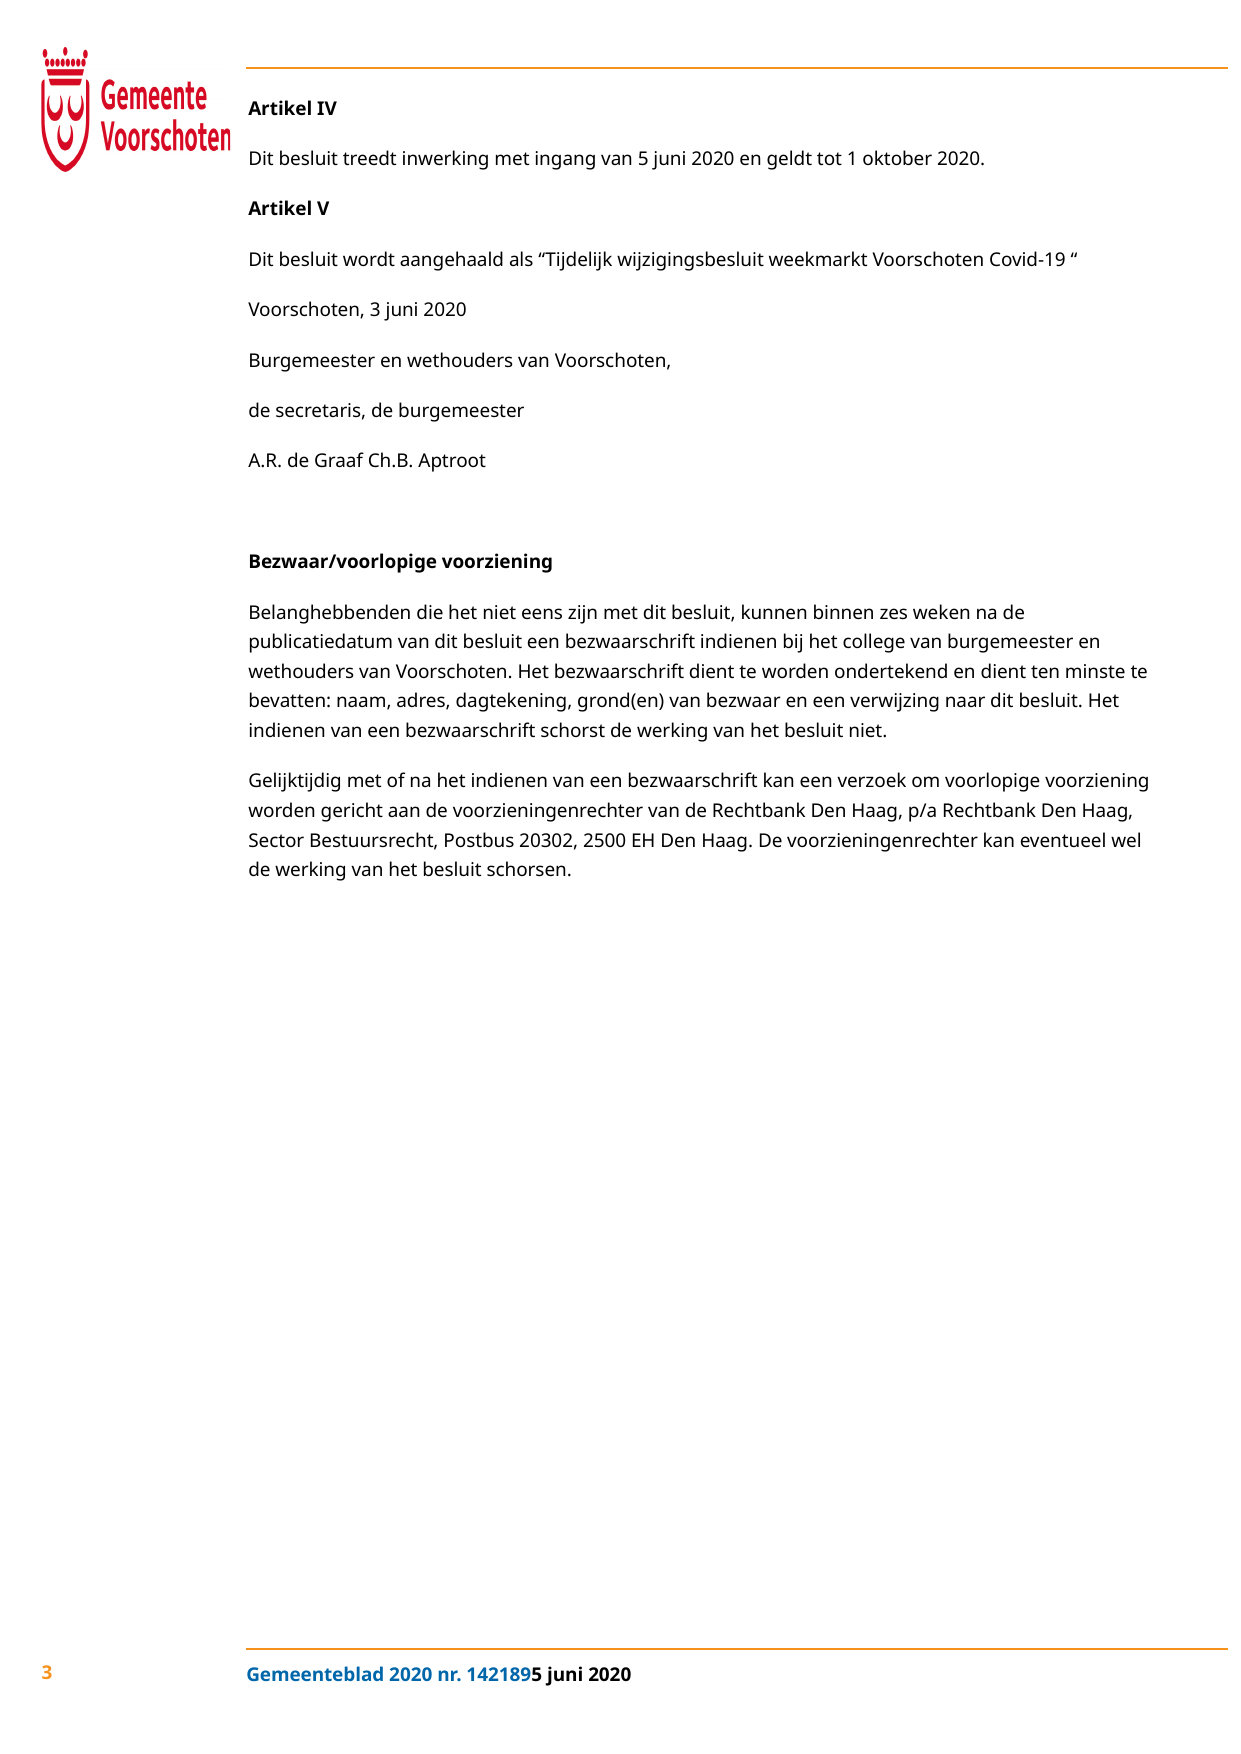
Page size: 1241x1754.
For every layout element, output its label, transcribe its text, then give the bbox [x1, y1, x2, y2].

text Artikel IV [248, 95, 1152, 121]
text Voorschoten, 3 juni 2020 [248, 296, 1152, 322]
picture [41, 47, 231, 172]
text Burgemeester en wethouders van Voorschoten, [248, 347, 1152, 373]
text A.R. de Graaf Ch.B. Aptroot [248, 448, 1152, 473]
text Artikel V [248, 196, 1152, 221]
text Dit besluit wordt aangehaald als “Tijdelijk wijzigingsbesluit weekmarkt Voorschoten Covid-19 “ [248, 246, 1152, 272]
text Gelijktijdig met of na het indienen van een bezwaarschrift kan een verzoek om voorlopige voorziening worden gericht aan de voorzieningenrechter van de Rechtbank Den Haag, p/a Rechtbank Den Haag, Sector Bestuursrecht, Postbus 20302, 2500 EH Den Haag. De voorzieningenrechter kan eventueel wel de werking van het besluit schorsen. [248, 768, 1152, 882]
text de secretaris, de burgemeester [248, 397, 1152, 423]
text Belanghebbenden die het niet eens zijn met dit besluit, kunnen binnen zes weken na de publicatiedatum van dit besluit een bezwaarschrift indienen bij het college van burgemeester en wethouders van Voorschoten. Het bezwaarschrift dient te worden ondertekend en dient ten minste te bevatten: naam, adres, dagtekening, grond(en) van bezwaar en een verwijzing naar dit besluit. Het indienen van een bezwaarschrift schorst de werking van het besluit niet. [248, 599, 1152, 743]
text Bezwaar/voorlopige voorziening [248, 548, 1152, 574]
text Dit besluit treedt inwerking met ingang van 5 juni 2020 en geldt tot 1 oktober 2020. [248, 145, 1152, 171]
